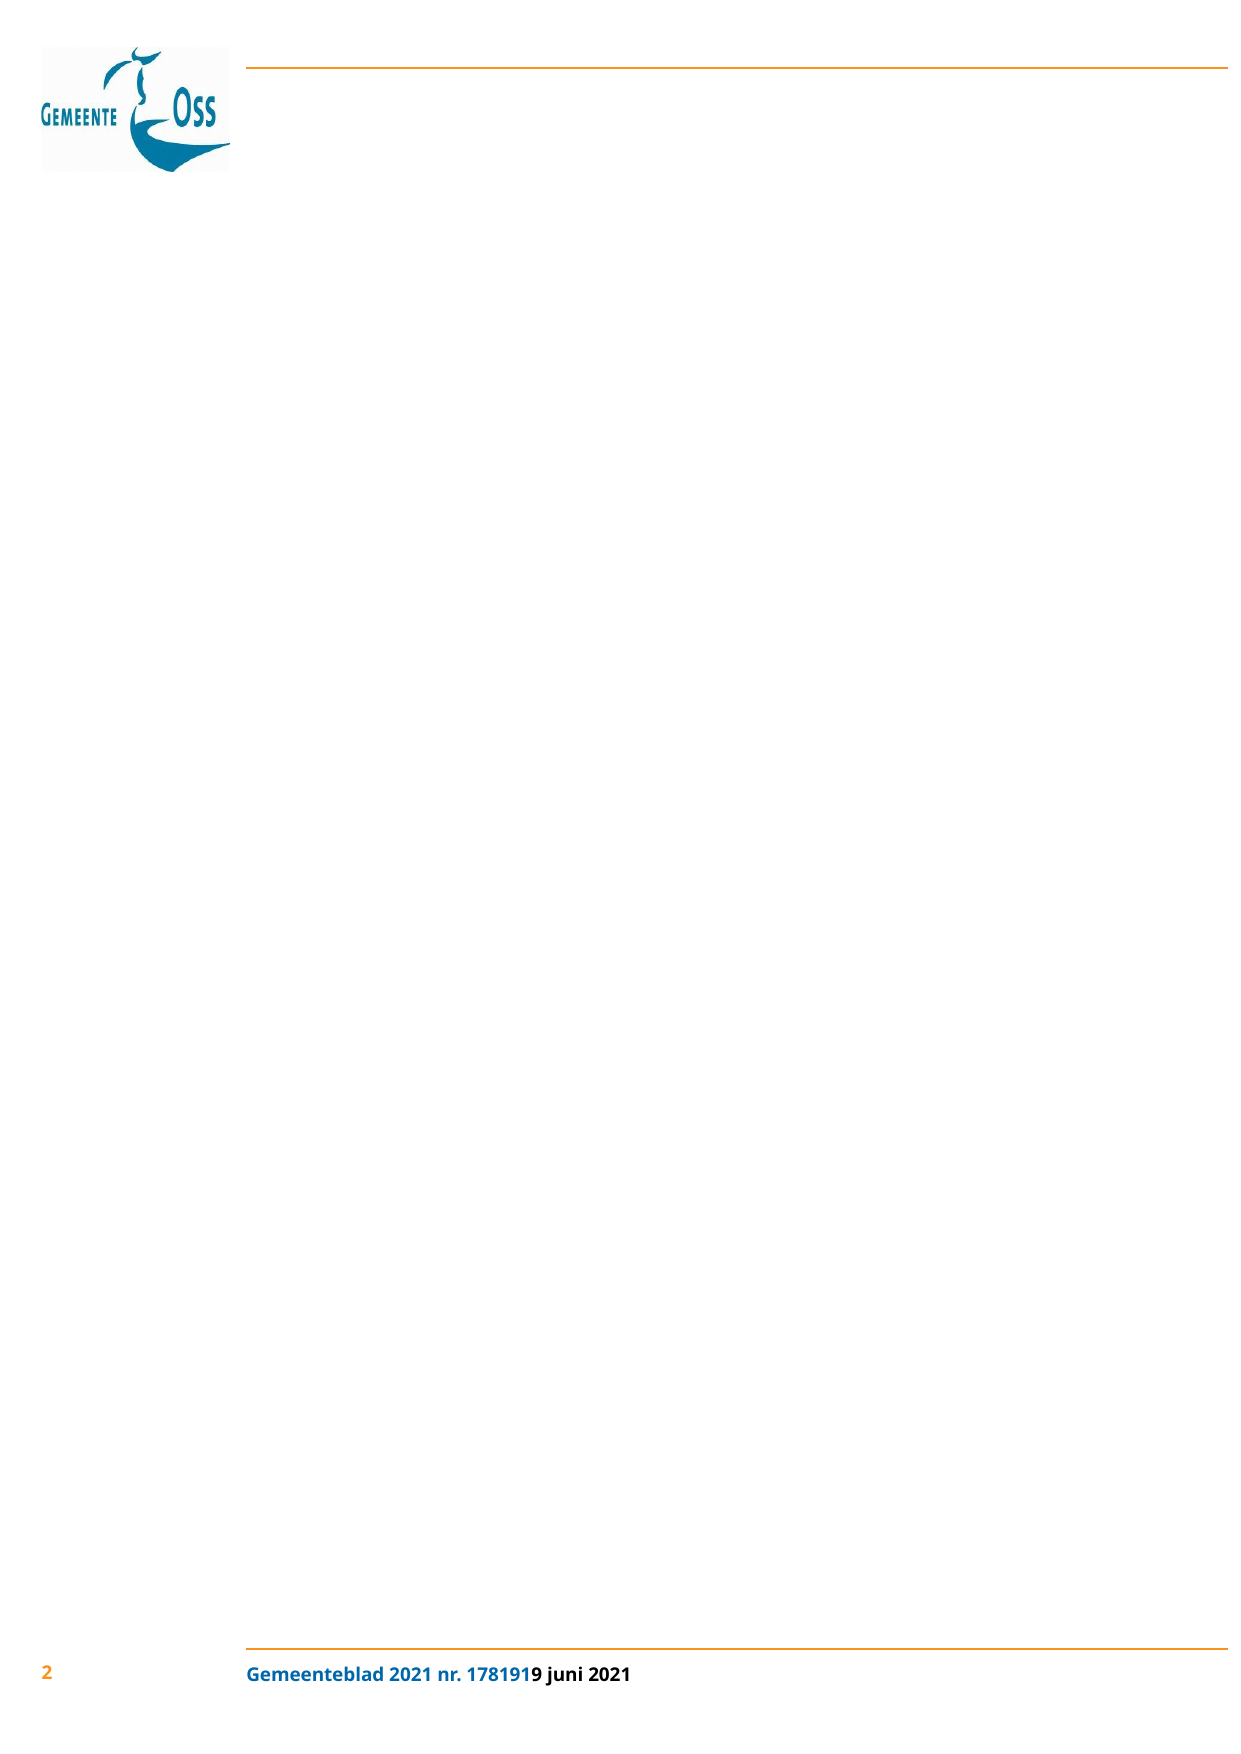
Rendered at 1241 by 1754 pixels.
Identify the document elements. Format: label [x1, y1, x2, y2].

picture [41, 47, 231, 172]
